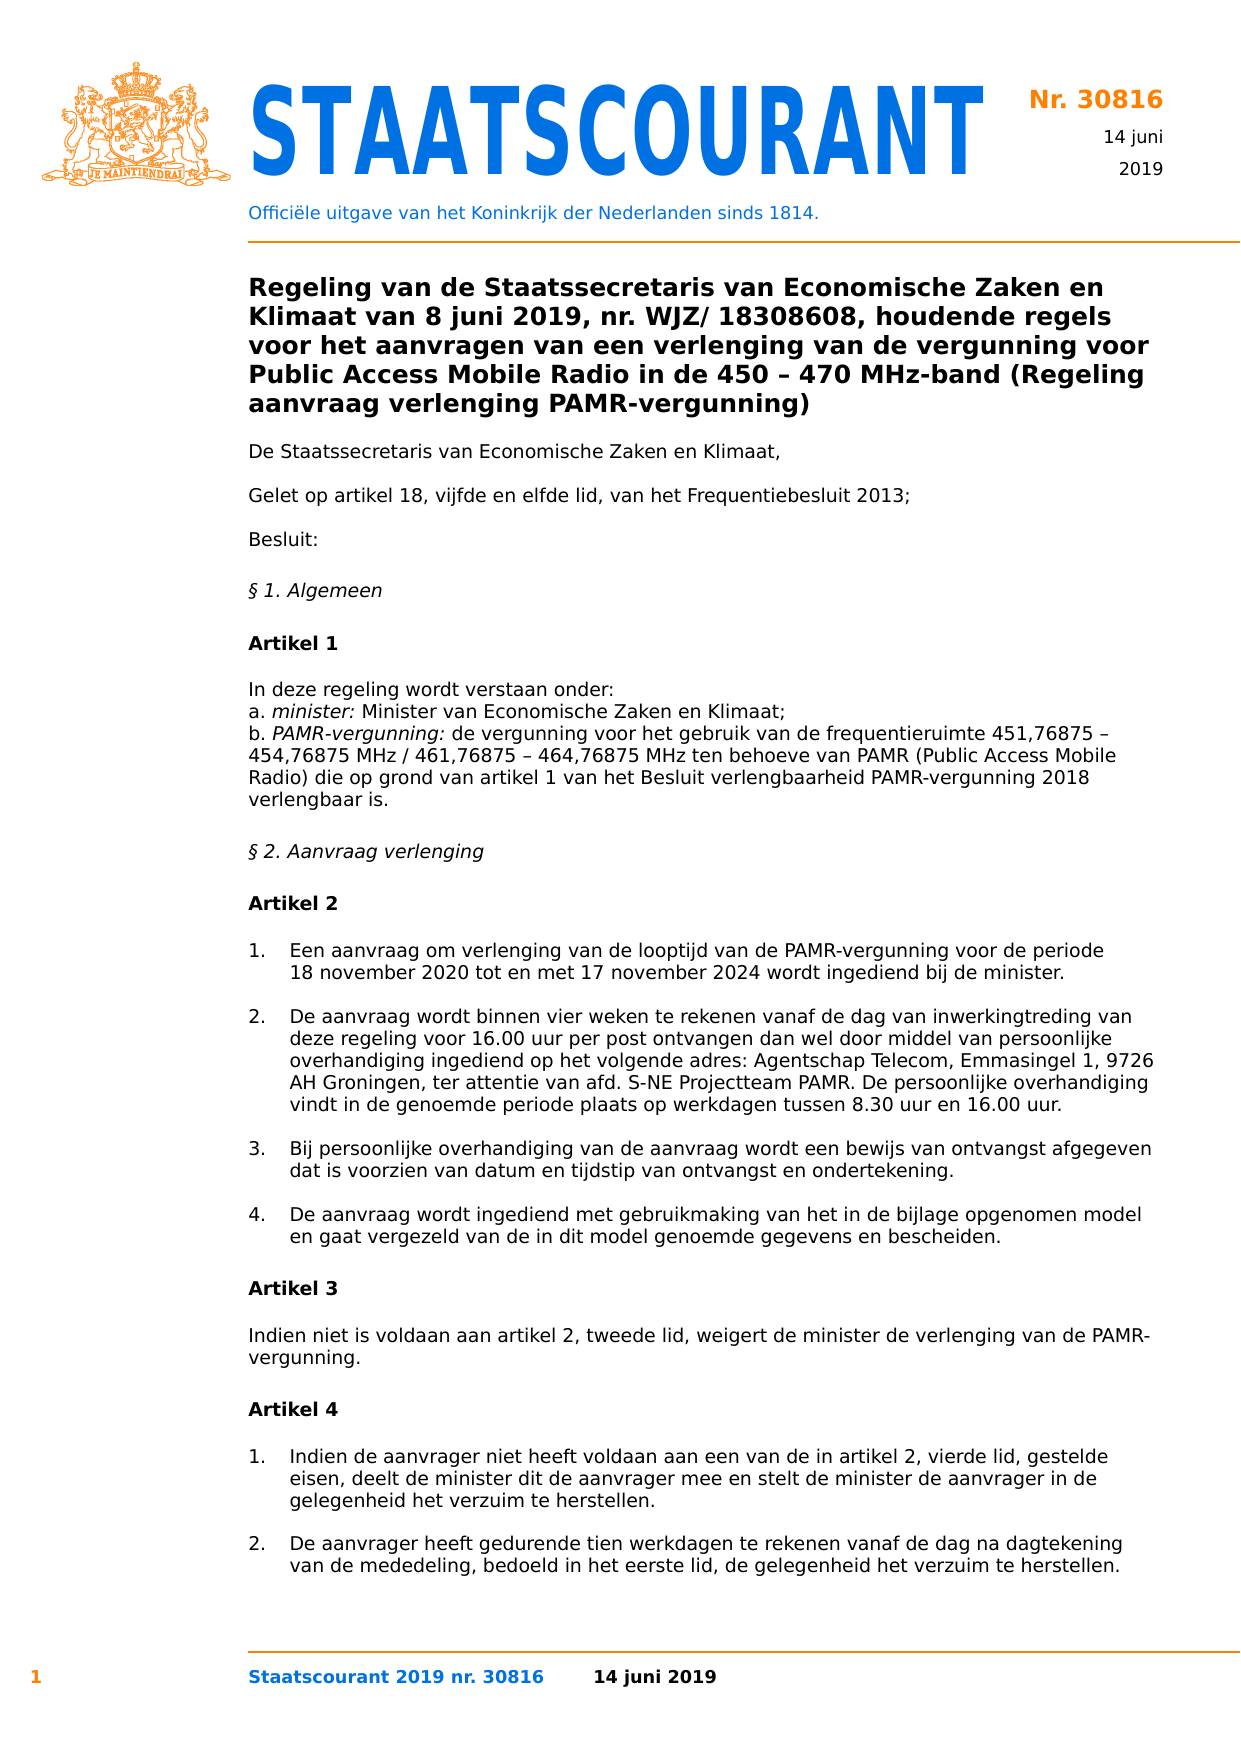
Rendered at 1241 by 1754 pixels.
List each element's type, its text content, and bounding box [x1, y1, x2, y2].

table_cell Officiële uitgave van het Koninkrijk der Nederlanden sinds 1814. [248, 203, 1240, 241]
text 3. Bij persoonlijke overhandiging van de aanvraag wordt een bewijs van ontvangst afgegeven dat is voorzien van datum en tijdstip van ontvangst en ondertekening. [248, 1138, 1163, 1182]
table_header [25, 62, 248, 241]
subtitle Artikel 1 [248, 632, 1163, 654]
text 2. De aanvraag wordt binnen vier weken te rekenen vanaf de dag van inwerkingtreding van deze regeling voor 16.00 uur per post ontvangen dan wel door middel van persoonlijke overhandiging ingediend op het volgende adres: Agentschap Telecom, Emmasingel 1, 9726 AH Groningen, ter attentie van afd. S-NE Projectteam PAMR. De persoonlijke overhandiging vindt in de genoemde periode plaats op werkdagen tussen 8.30 uur en 16.00 uur. [248, 1006, 1163, 1116]
text 1. Indien de aanvrager niet heeft voldaan aan een van de in artikel 2, vierde lid, gestelde eisen, deelt de minister dit de aanvrager mee en stelt de minister de aanvrager in de gelegenheid het verzuim te herstellen. [248, 1446, 1163, 1511]
subtitle Artikel 3 [248, 1278, 1163, 1299]
subtitle Artikel 4 [248, 1398, 1163, 1421]
subtitle Regeling van de Staatssecretaris van Economische Zaken en Klimaat van 8 juni 2019, nr. WJZ/ 18308608, houdende regels voor het aanvragen van een verlenging van de vergunning voor Public Access Mobile Radio in de 450 – 470 MHz-band (Regeling aanvraag verlenging PAMR-vergunning) [248, 273, 1163, 419]
text Indien niet is voldaan aan artikel 2, tweede lid, weigert de minister de verlenging van de PAMR-vergunning. [248, 1324, 1163, 1368]
subtitle Artikel 2 [248, 893, 1163, 915]
picture [41, 62, 231, 186]
text Gelet op artikel 18, vijfde en elfde lid, van het Frequentiebesluit 2013; [248, 484, 1163, 507]
subtitle § 1. Algemeen [248, 580, 1163, 602]
text 1. Een aanvraag om verlenging van de looptijd van de PAMR-vergunning voor de periode 18 november 2020 tot en met 17 november 2024 wordt ingediend bij de minister. [248, 940, 1163, 984]
text b. PAMR-vergunning: de vergunning voor het gebruik van de frequentieruimte 451,76875 – 454,76875 MHz / 461,76875 – 464,76875 MHz ten behoeve van PAMR (Public Access Mobile Radio) die op grond van artikel 1 van het Besluit verlengbaarheid PAMR-vergunning 2018 verlengbaar is. [248, 723, 1163, 811]
text In deze regeling wordt verstaan onder: [248, 679, 1163, 701]
subtitle § 2. Aanvraag verlenging [248, 841, 1163, 863]
text Besluit: [248, 528, 1163, 550]
table_cell 2019 [998, 153, 1240, 203]
table_header Nr. 30816 [998, 62, 1240, 121]
text a. minister: Minister van Economische Zaken en Klimaat; [248, 701, 1163, 723]
table_cell 14 juni [998, 121, 1240, 153]
text 4. De aanvraag wordt ingediend met gebruikmaking van het in de bijlage opgenomen model en gaat vergezeld van de in dit model genoemde gegevens en bescheiden. [248, 1204, 1163, 1248]
table_header STAATSCOURANT [248, 62, 998, 203]
text De Staatssecretaris van Economische Zaken en Klimaat, [248, 441, 1163, 463]
text 2. De aanvrager heeft gedurende tien werkdagen te rekenen vanaf de dag na dagtekening van de mededeling, bedoeld in het eerste lid, de gelegenheid het verzuim te herstellen. [248, 1533, 1163, 1577]
